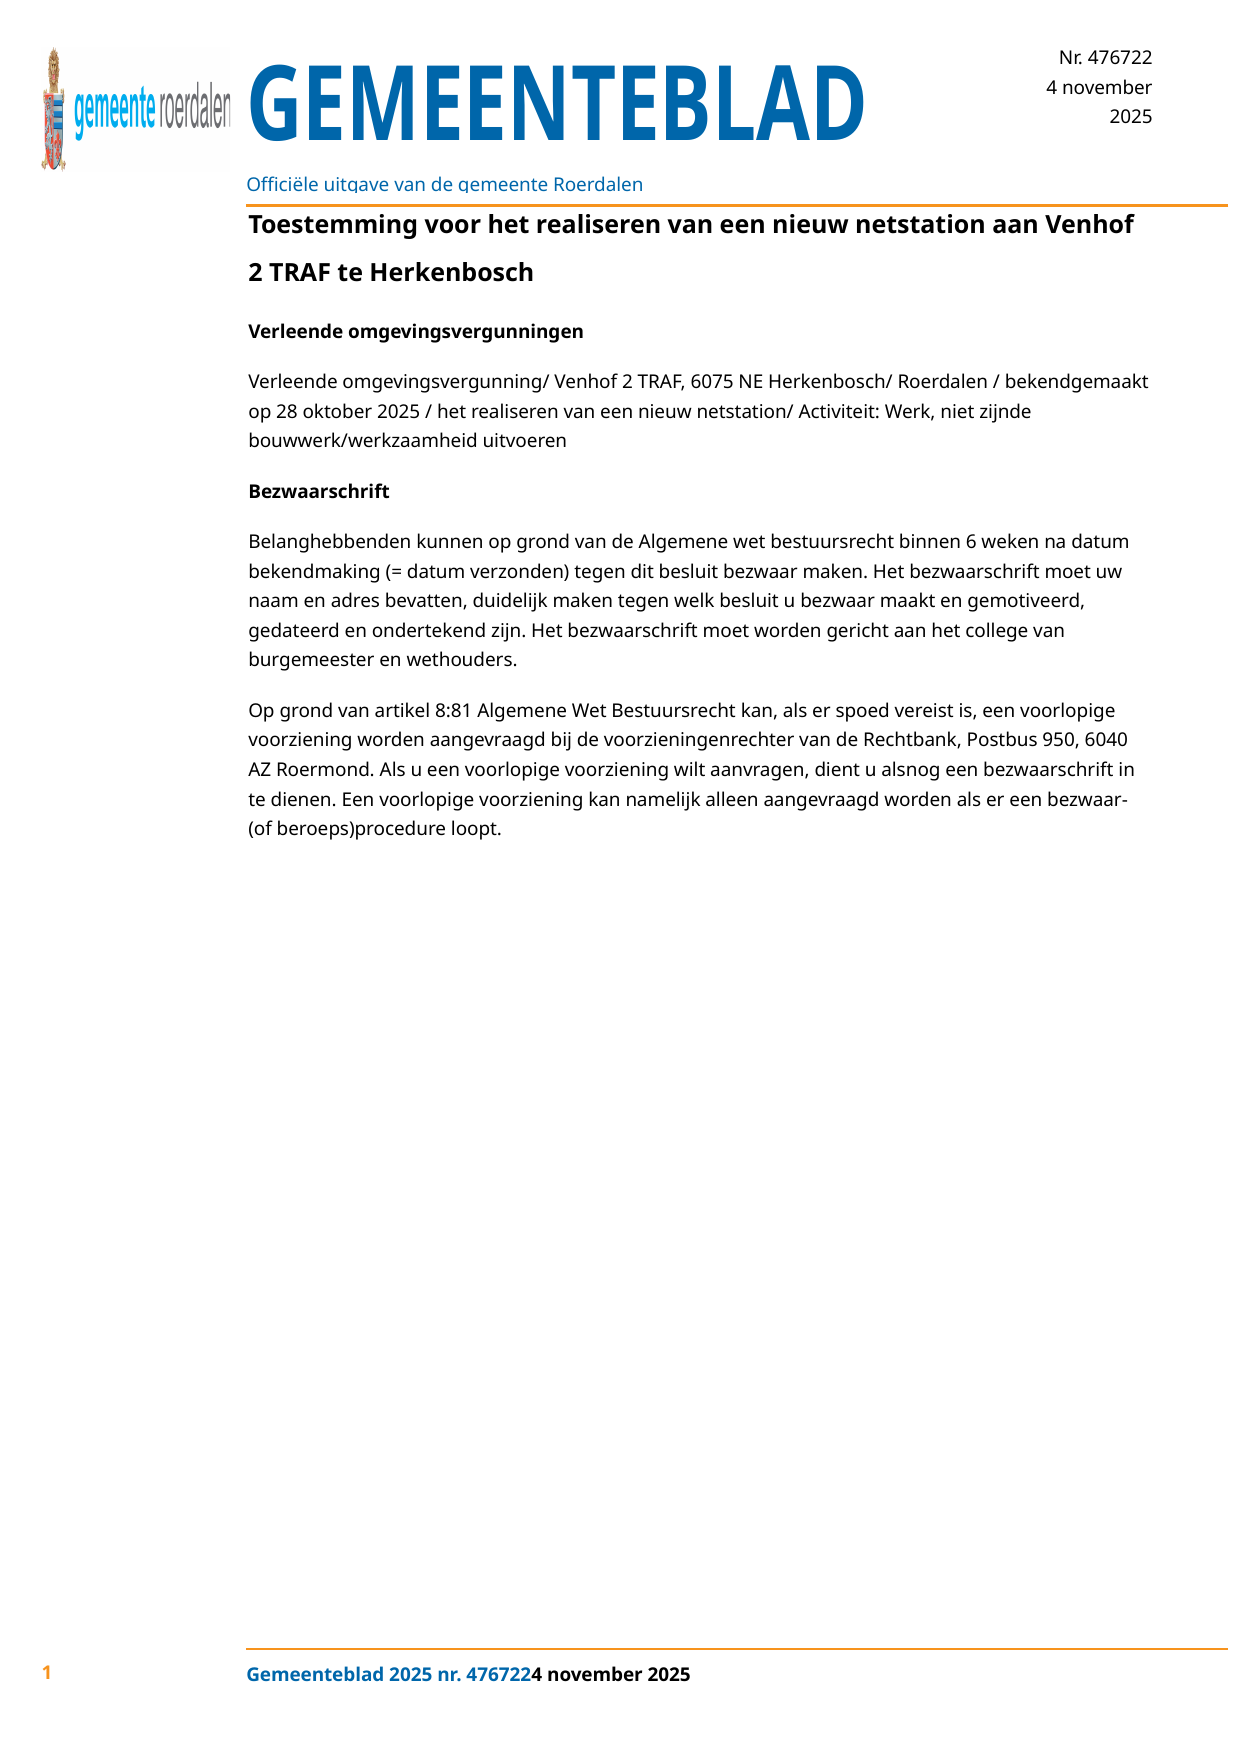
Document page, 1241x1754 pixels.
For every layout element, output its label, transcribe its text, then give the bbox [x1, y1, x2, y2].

picture [41, 47, 231, 172]
text Verleende omgevingsvergunningen [248, 318, 1152, 344]
text Toestemming voor het realiseren van een nieuw netstation aan Venhof 2 TRAF te Herkenbosch [248, 207, 1152, 288]
text Op grond van artikel 8:81 Algemene Wet Bestuursrecht kan, als er spoed vereist is, een voorlopige voorziening worden aangevraagd bij de voorzieningenrechter van de Rechtbank, Postbus 950, 6040 AZ Roermond. Als u een voorlopige voorziening wilt aanvragen, dient u alsnog een bezwaarschrift in te dienen. Een voorlopige voorziening kan namelijk alleen aangevraagd worden als er een bezwaar- (of beroeps)procedure loopt. [248, 697, 1152, 841]
text Bezwaarschrift [248, 478, 1152, 504]
text Belanghebbenden kunnen op grond van de Algemene wet bestuursrecht binnen 6 weken na datum bekendmaking (= datum verzonden) tegen dit besluit bezwaar maken. Het bezwaarschrift moet uw naam en adres bevatten, duidelijk maken tegen welk besluit u bezwaar maakt en gemotiveerd, gedateerd en ondertekend zijn. Het bezwaarschrift moet worden gericht aan het college van burgemeester en wethouders. [248, 528, 1152, 672]
text Verleende omgevingsvergunning/ Venhof 2 TRAF, 6075 NE Herkenbosch/ Roerdalen / bekendgemaakt op 28 oktober 2025 / het realiseren van een nieuw netstation/ Activiteit: Werk, niet zijnde bouwwerk/werkzaamheid uitvoeren [248, 368, 1152, 453]
